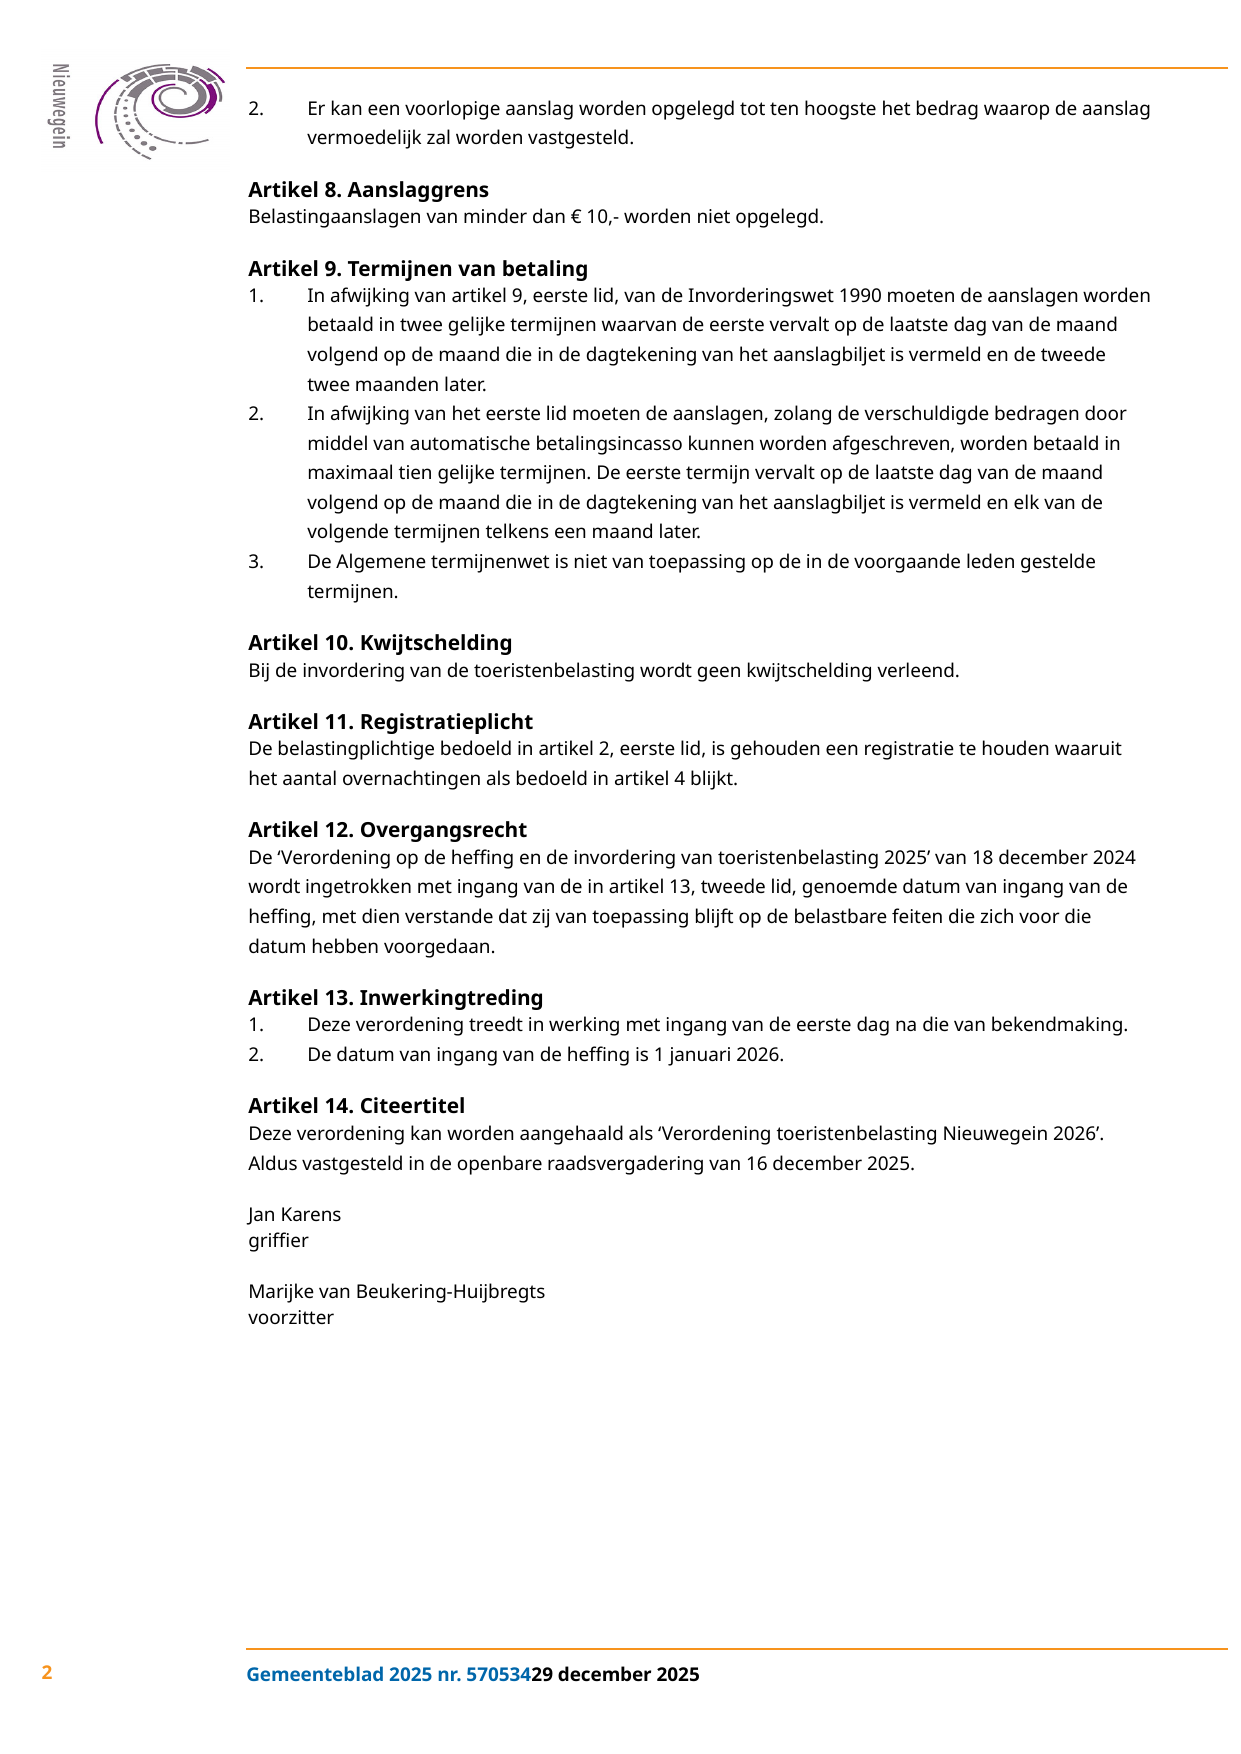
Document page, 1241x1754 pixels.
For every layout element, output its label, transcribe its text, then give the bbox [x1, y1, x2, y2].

text De ‘Verordening op de heffing en de invordering van toeristenbelasting 2025’ van 18 december 2024 wordt ingetrokken met ingang van de in artikel 13, tweede lid, genoemde datum van ingang van de heffing, met dien verstande dat zij van toepassing blijft op de belastbare feiten die zich voor die datum hebben voorgedaan. [248, 844, 1152, 958]
text Artikel 8. Aanslaggrens [248, 175, 1152, 203]
text Belastingaanslagen van minder dan € 10,- worden niet opgelegd. [248, 203, 1152, 229]
list Er kan een voorlopige aanslag worden opgelegd tot ten hoogste het bedrag waarop de aanslag vermoedelijk zal worden vastgesteld. [248, 95, 1152, 150]
list In afwijking van het eerste lid moeten de aanslagen, zolang de verschuldigde bedragen door middel van automatische betalingsincasso kunnen worden afgeschreven, worden betaald in maximaal tien gelijke termijnen. De eerste termijn vervalt op de laatste dag van de maand volgend op de maand die in de dagtekening van het aanslagbiljet is vermeld en elk van de volgende termijnen telkens een maand later. [248, 400, 1152, 544]
text Artikel 10. Kwijtschelding [248, 628, 1152, 657]
list Deze verordening treedt in werking met ingang van de eerste dag na die van bekendmaking. [248, 1012, 1152, 1037]
text Artikel 9. Termijnen van betaling [248, 254, 1152, 282]
picture [41, 47, 231, 172]
text voorzitter [248, 1304, 1152, 1330]
text Marijke van Beukering-Huijbregts [248, 1278, 1152, 1304]
text Aldus vastgesteld in de openbare raadsvergadering van 16 december 2025. [248, 1150, 1152, 1175]
text De belastingplichtige bedoeld in artikel 2, eerste lid, is gehouden een registratie te houden waaruit het aantal overnachtingen als bedoeld in artikel 4 blijkt. [248, 736, 1152, 791]
list De Algemene termijnenwet is niet van toepassing op de in de voorgaande leden gestelde termijnen. [248, 548, 1152, 604]
list De datum van ingang van de heffing is 1 januari 2026. [248, 1041, 1152, 1067]
text Artikel 12. Overgangsrecht [248, 816, 1152, 844]
text griffier [248, 1227, 1152, 1253]
text Artikel 14. Citeertitel [248, 1092, 1152, 1120]
text Deze verordening kan worden aangehaald als ‘Verordening toeristenbelasting Nieuwegein 2026’. [248, 1120, 1152, 1146]
list In afwijking van artikel 9, eerste lid, van de Invorderingswet 1990 moeten de aanslagen worden betaald in twee gelijke termijnen waarvan de eerste vervalt op de laatste dag van de maand volgend op de maand die in de dagtekening van het aanslagbiljet is vermeld en de tweede twee maanden later. [248, 282, 1152, 397]
text Artikel 11. Registratieplicht [248, 707, 1152, 736]
text Bij de invordering van de toeristenbelasting wordt geen kwijtschelding verleend. [248, 657, 1152, 682]
text Artikel 13. Inwerkingtreding [248, 983, 1152, 1012]
text Jan Karens [248, 1201, 1152, 1227]
